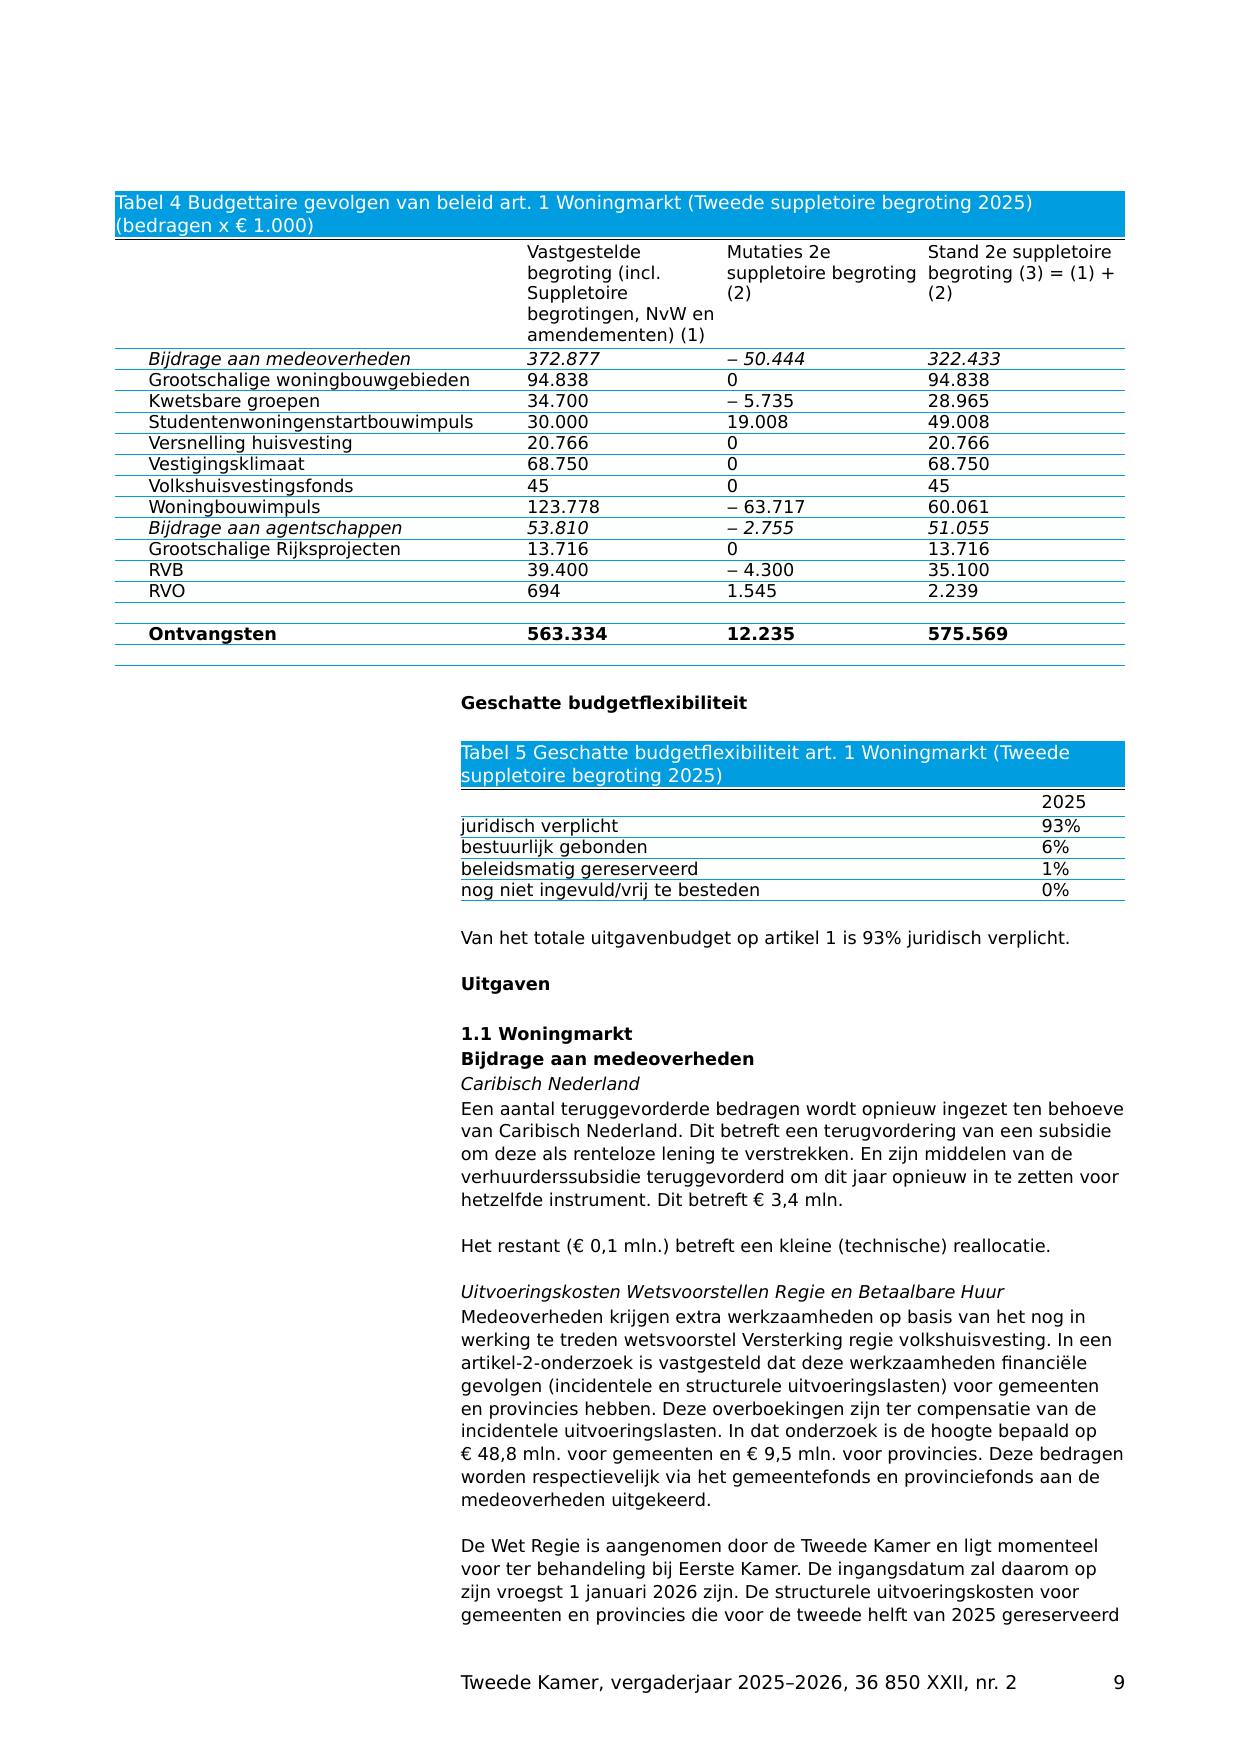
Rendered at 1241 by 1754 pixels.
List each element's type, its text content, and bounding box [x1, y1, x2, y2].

table_cell 0 [724, 540, 925, 559]
table_cell 1.545 [724, 582, 925, 602]
table_cell 575.569 [925, 624, 1125, 644]
table_cell 2025 [1039, 790, 1125, 816]
table_cell [145, 240, 524, 348]
table_cell 35.100 [925, 561, 1125, 581]
table_cell 30.000 [524, 413, 724, 433]
table_cell bestuurlijk gebonden [461, 838, 1038, 858]
text Uitvoeringskosten Wetsvoorstellen Regie en Betaalbare Huur [461, 1280, 1125, 1303]
table_cell Grootschalige Rijksprojecten [145, 540, 524, 559]
table_cell [724, 645, 925, 665]
table_cell [115, 240, 145, 348]
table_cell [115, 497, 145, 517]
table_cell [145, 645, 524, 665]
table_cell Mutaties 2e suppletoire begroting (2) [724, 240, 925, 348]
table_cell Kwetsbare groepen [145, 391, 524, 412]
table_cell Versnelling huisvesting [145, 434, 524, 454]
table_cell 68.750 [925, 455, 1125, 475]
table_cell [145, 603, 524, 623]
table_cell Vastgestelde begroting (incl. Suppletoire begrotingen, NvW en amendementen) (1) [524, 240, 724, 348]
table_cell 372.877 [524, 349, 724, 369]
table_cell [115, 370, 145, 390]
table_cell Bijdrage aan medeoverheden [145, 349, 524, 369]
table_cell 93% [1039, 817, 1125, 837]
table_cell 19.008 [724, 413, 925, 433]
table_cell 694 [524, 582, 724, 602]
table_cell 68.750 [524, 455, 724, 475]
table_cell 60.061 [925, 497, 1125, 517]
table_cell 0% [1039, 880, 1125, 900]
text Een aantal teruggevorderde bedragen wordt opnieuw ingezet ten behoeve van Caribisch Nederland. Dit betreft een terugvordering van een subsidie om deze als renteloze lening te verstrekken. En zijn middelen van de verhuurderssubsidie teruggevorderd om dit jaar opnieuw in te zetten voor hetzelfde instrument. Dit betreft € 3,4 mln. [461, 1097, 1125, 1211]
table_cell [115, 349, 145, 369]
table_cell Vestigingsklimaat [145, 455, 524, 475]
table_cell beleidsmatig gereserveerd [461, 859, 1038, 879]
table_cell 49.008 [925, 413, 1125, 433]
table_cell 1% [1039, 859, 1125, 879]
table_cell 45 [524, 476, 724, 496]
table_cell 53.810 [524, 518, 724, 538]
table_cell [115, 624, 145, 644]
table_cell [115, 603, 145, 623]
table_cell 0 [724, 476, 925, 496]
table_cell [724, 603, 925, 623]
table_cell 13.716 [524, 540, 724, 559]
table_cell 51.055 [925, 518, 1125, 538]
table_cell 2.239 [925, 582, 1125, 602]
table_cell Ontvangsten [145, 624, 524, 644]
text Van het totale uitgavenbudget op artikel 1 is 93% juridisch verplicht. [461, 926, 1125, 949]
text Geschatte budgetflexibiliteit [461, 691, 1125, 714]
table_cell 563.334 [524, 624, 724, 644]
text Bijdrage aan medeoverheden [461, 1047, 1125, 1069]
table_cell 322.433 [925, 349, 1125, 369]
table_cell [925, 603, 1125, 623]
table_cell 94.838 [925, 370, 1125, 390]
table_cell [115, 455, 145, 475]
text Uitgaven [461, 972, 1125, 994]
table_cell ‒ 2.755 [724, 518, 925, 538]
table_cell [115, 434, 145, 454]
table_cell 28.965 [925, 391, 1125, 412]
table_cell [115, 518, 145, 538]
table_cell 20.766 [925, 434, 1125, 454]
text De Wet Regie is aangenomen door de Tweede Kamer en ligt momenteel voor ter behandeling bij Eerste Kamer. De ingangsdatum zal daarom op zijn vroegst 1 januari 2026 zijn. De structurele uitvoeringskosten voor gemeenten en provincies die voor de tweede helft van 2025 gereserveerd [461, 1534, 1125, 1626]
table_cell juridisch verplicht [461, 817, 1038, 837]
table_cell 13.716 [925, 540, 1125, 559]
table_cell ‒ 5.735 [724, 391, 925, 412]
text Het restant (€ 0,1 mln.) betreft een kleine (technische) reallocatie. [461, 1234, 1125, 1257]
table_cell Stand 2e suppletoire begroting (3) = (1) + (2) [925, 240, 1125, 348]
table_cell [115, 413, 145, 433]
table_cell 12.235 [724, 624, 925, 644]
text Caribisch Nederland [461, 1072, 1125, 1094]
table_cell Grootschalige woningbouwgebieden [145, 370, 524, 390]
table_cell [115, 540, 145, 559]
table_cell 0 [724, 455, 925, 475]
table_cell 123.778 [524, 497, 724, 517]
text Medeoverheden krijgen extra werkzaamheden op basis van het nog in werking te treden wetsvoorstel Versterking regie volkshuisvesting. In een artikel-2-onderzoek is vastgesteld dat deze werkzaamheden financiële gevolgen (incidentele en structurele uitvoeringslasten) voor gemeenten en provincies hebben. Deze overboekingen zijn ter compensatie van de incidentele uitvoeringslasten. In dat onderzoek is de hoogte bepaald op € 48,8 mln. voor gemeenten en € 9,5 mln. voor provincies. Deze bedragen worden respectievelijk via het gemeentefonds en provinciefonds aan de medeoverheden uitgekeerd. [461, 1305, 1125, 1511]
table_cell RVB [145, 561, 524, 581]
table_cell [115, 476, 145, 496]
table_cell [925, 645, 1125, 665]
table_cell [115, 645, 145, 665]
table_cell RVO [145, 582, 524, 602]
table_cell nog niet ingevuld/vrij te besteden [461, 880, 1038, 900]
table_cell 39.400 [524, 561, 724, 581]
table_cell Volkshuisvestingsfonds [145, 476, 524, 496]
table_cell [115, 561, 145, 581]
table_cell 45 [925, 476, 1125, 496]
table_cell 6% [1039, 838, 1125, 858]
table_cell 0 [724, 370, 925, 390]
text 1.1 Woningmarkt [461, 1022, 1125, 1044]
table_cell [461, 790, 1038, 816]
table_cell Woningbouwimpuls [145, 497, 524, 517]
table_cell 94.838 [524, 370, 724, 390]
table_cell Studentenwoningenstartbouwimpuls [145, 413, 524, 433]
table_cell Bijdrage aan agentschappen [145, 518, 524, 538]
table_cell ‒ 50.444 [724, 349, 925, 369]
table_cell 0 [724, 434, 925, 454]
table_cell [524, 645, 724, 665]
table_cell 34.700 [524, 391, 724, 412]
table_cell [524, 603, 724, 623]
table_cell [115, 391, 145, 412]
table_cell ‒ 4.300 [724, 561, 925, 581]
table_cell ‒ 63.717 [724, 497, 925, 517]
table_cell 20.766 [524, 434, 724, 454]
table_cell [115, 582, 145, 602]
